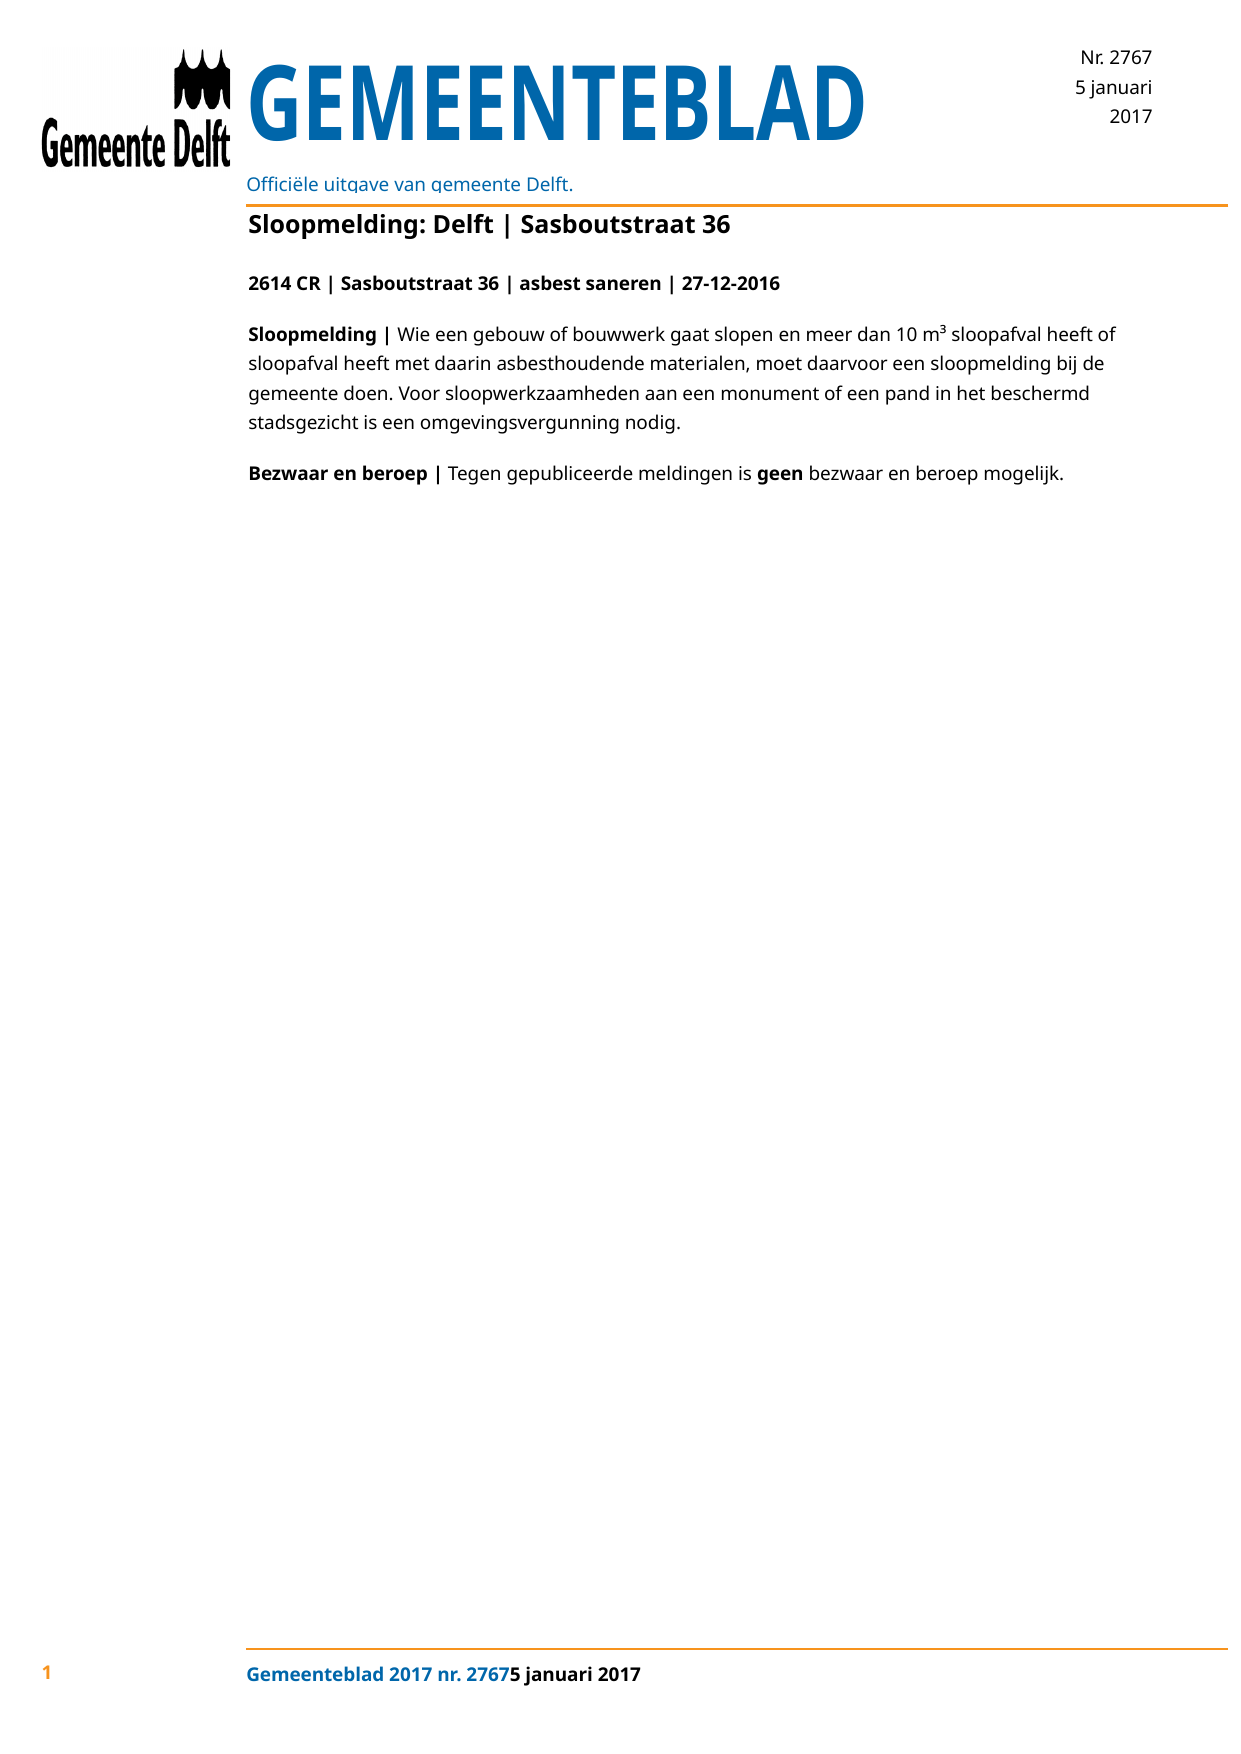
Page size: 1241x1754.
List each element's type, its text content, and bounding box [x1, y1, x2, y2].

text Sloopmelding: Delft | Sasboutstraat 36 [248, 207, 1152, 241]
text Sloopmelding | Wie een gebouw of bouwwerk gaat slopen en meer dan 10 m³ sloopafval heeft of sloopafval heeft met daarin asbesthoudende materialen, moet daarvoor een sloopmelding bij de gemeente doen. Voor sloopwerkzaamheden aan een monument of een pand in het beschermd stadsgezicht is een omgevingsvergunning nodig. [248, 321, 1152, 435]
text 2614 CR | Sasboutstraat 36 | asbest saneren | 27-12-2016 [248, 270, 1152, 296]
picture [41, 47, 231, 172]
text Bezwaar en beroep | Tegen gepubliceerde meldingen is geen bezwaar en beroep mogelijk. [248, 460, 1152, 486]
